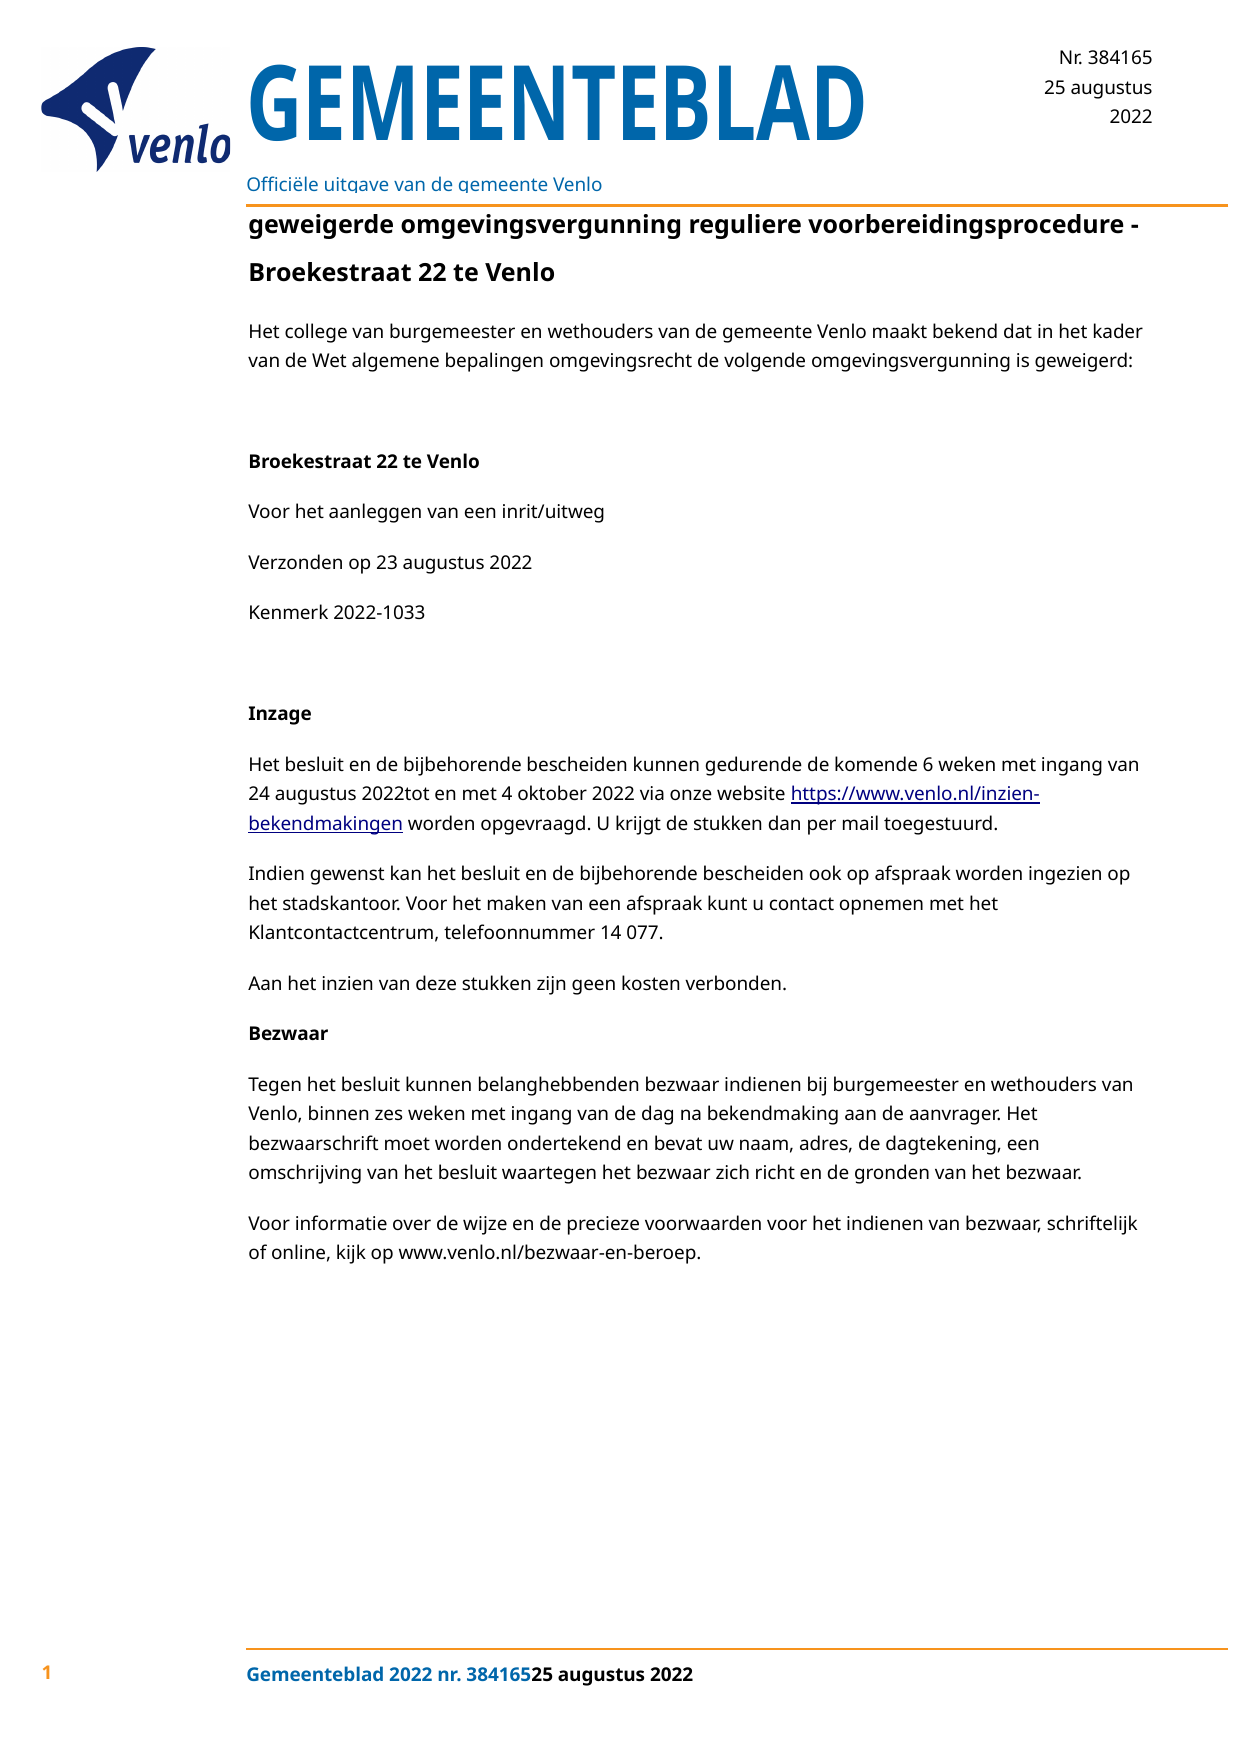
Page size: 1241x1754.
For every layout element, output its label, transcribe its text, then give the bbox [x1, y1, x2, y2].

picture [41, 47, 231, 172]
text Broekestraat 22 te Venlo [248, 448, 1152, 474]
text Kenmerk 2022-1033 [248, 599, 1152, 625]
text Voor informatie over de wijze en de precieze voorwaarden voor het indienen van bezwaar, schriftelijk of online, kijk op www.venlo.nl/bezwaar-en-beroep. [248, 1210, 1152, 1265]
text geweigerde omgevingsvergunning reguliere voorbereidingsprocedure - Broekestraat 22 te Venlo [248, 207, 1152, 288]
text Inzage [248, 700, 1152, 726]
text Voor het aanleggen van een inrit/uitweg [248, 499, 1152, 524]
text Verzonden op 23 augustus 2022 [248, 549, 1152, 575]
text Tegen het besluit kunnen belanghebbenden bezwaar indienen bij burgemeester en wethouders van Venlo, binnen zes weken met ingang van de dag na bekendmaking aan de aanvrager. Het bezwaarschrift moet worden ondertekend en bevat uw naam, adres, de dagtekening, een omschrijving van het besluit waartegen het bezwaar zich richt en de gronden van het bezwaar. [248, 1071, 1152, 1185]
text Aan het inzien van deze stukken zijn geen kosten verbonden. [248, 970, 1152, 996]
text Het besluit en de bijbehorende bescheiden kunnen gedurende de komende 6 weken met ingang van 24 augustus 2022tot en met 4 oktober 2022 via onze website https://www.venlo.nl/inzien-bekendmakingen worden opgevraagd. U krijgt de stukken dan per mail toegestuurd. [248, 751, 1152, 836]
text Het college van burgemeester en wethouders van de gemeente Venlo maakt bekend dat in het kader van de Wet algemene bepalingen omgevingsrecht de volgende omgevingsvergunning is geweigerd: [248, 318, 1152, 373]
text Bezwaar [248, 1020, 1152, 1046]
text Indien gewenst kan het besluit en de bijbehorende bescheiden ook op afspraak worden ingezien op het stadskantoor. Voor het maken van een afspraak kunt u contact opnemen met het Klantcontactcentrum, telefoonnummer 14 077. [248, 860, 1152, 945]
